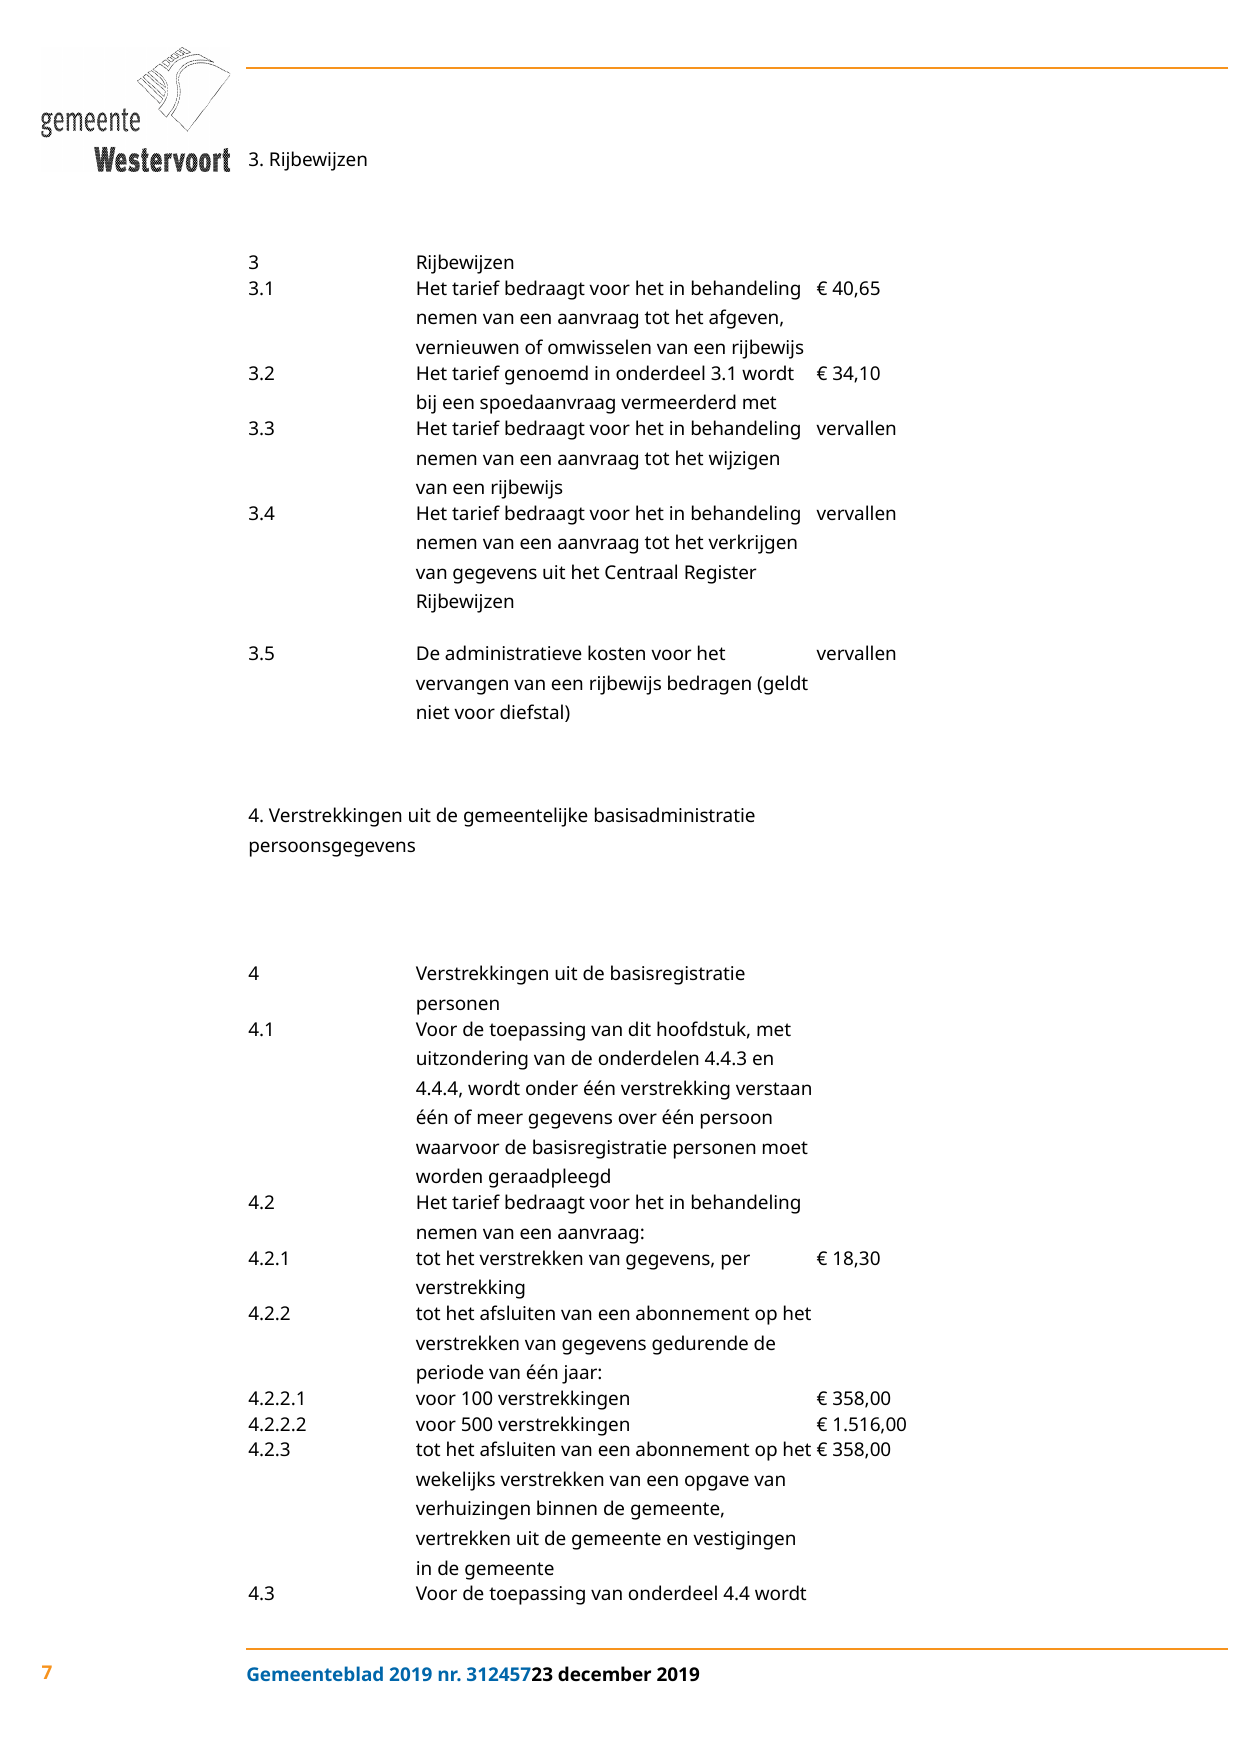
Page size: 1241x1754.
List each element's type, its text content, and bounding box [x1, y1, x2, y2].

table_cell 3.1 [248, 275, 416, 360]
table_cell 4.2.2.2 [248, 1411, 416, 1436]
table_cell [416, 751, 816, 777]
table_cell [416, 95, 816, 121]
table_cell 4.2 [248, 1190, 416, 1245]
table_cell [248, 615, 416, 640]
table_cell 3.4 [248, 500, 416, 614]
table_cell Het tarief bedraagt voor het in behandeling nemen van een aanvraag tot het verkrijgen van gegevens uit het Centraal Register Rijbewijzen [416, 500, 816, 614]
table_cell € 40,65 [816, 275, 984, 360]
table_cell [816, 802, 984, 858]
picture [41, 47, 231, 172]
table_cell Het tarief genoemd in onderdeel 3.1 wordt bij een spoedaanvraag vermeerderd met [416, 360, 816, 415]
table_cell [416, 935, 816, 961]
table_cell [416, 146, 816, 172]
table_cell [816, 777, 984, 802]
table_cell [816, 172, 984, 198]
table_cell [816, 1190, 984, 1245]
table_cell [416, 198, 816, 223]
table_cell [416, 909, 816, 935]
table_cell [816, 224, 984, 249]
table_cell [816, 935, 984, 961]
table_cell Voor de toepassing van onderdeel 4.4 wordt [416, 1581, 816, 1606]
table_cell [816, 198, 984, 223]
table_cell € 358,00 [816, 1436, 984, 1581]
table_cell [816, 121, 984, 146]
table_cell [416, 858, 816, 883]
table_cell [816, 751, 984, 777]
table_cell [248, 725, 416, 751]
table_cell tot het afsluiten van een abonnement op het wekelijks verstrekken van een opgave van verhuizingen binnen de gemeente, vertrekken uit de gemeente en vestigingen in de gemeente [416, 1436, 816, 1581]
table_cell vervallen [816, 500, 984, 614]
table_cell vervallen [816, 415, 984, 500]
table_cell [248, 95, 416, 121]
table_cell [816, 1016, 984, 1189]
table_cell € 358,00 [816, 1385, 984, 1411]
table_cell Het tarief bedraagt voor het in behandeling nemen van een aanvraag: [416, 1190, 816, 1245]
table_cell [248, 198, 416, 223]
table_cell 3 [248, 249, 416, 275]
table_cell 4. Verstrekkingen uit de gemeentelijke basisadministratie persoonsgegevens [248, 802, 816, 858]
table_cell vervallen [816, 640, 984, 725]
table_cell [248, 224, 416, 249]
table_cell 4 [248, 961, 416, 1016]
table_cell [248, 909, 416, 935]
table_cell [816, 725, 984, 751]
table_cell [816, 249, 984, 275]
table_cell tot het afsluiten van een abonnement op het verstrekken van gegevens gedurende de periode van één jaar: [416, 1300, 816, 1385]
table_cell [816, 95, 984, 121]
table_cell [816, 961, 984, 1016]
table_cell tot het verstrekken van gegevens, per verstrekking [416, 1245, 816, 1300]
table_cell 4.3 [248, 1581, 416, 1606]
table_cell [248, 883, 416, 909]
table_cell [248, 751, 416, 777]
table_cell [816, 858, 984, 883]
table_cell Het tarief bedraagt voor het in behandeling nemen van een aanvraag tot het afgeven, vernieuwen of omwisselen van een rijbewijs [416, 275, 816, 360]
table_cell [416, 883, 816, 909]
table_cell [816, 146, 984, 172]
table_cell Voor de toepassing van dit hoofdstuk, met uitzondering van de onderdelen 4.4.3 en 4.4.4, wordt onder één verstrekking verstaan één of meer gegevens over één persoon waarvoor de basisregistratie personen moet worden geraadpleegd [416, 1016, 816, 1189]
table_cell 4.2.3 [248, 1436, 416, 1581]
table_cell [416, 172, 816, 198]
table_cell 4.2.1 [248, 1245, 416, 1300]
table_cell [816, 1581, 984, 1606]
table_cell [816, 615, 984, 640]
table_cell [416, 224, 816, 249]
table_cell [248, 172, 416, 198]
table_cell [416, 615, 816, 640]
table_cell 4.2.2 [248, 1300, 416, 1385]
table_cell [816, 883, 984, 909]
table_cell Het tarief bedraagt voor het in behandeling nemen van een aanvraag tot het wijzigen van een rijbewijs [416, 415, 816, 500]
table_cell [248, 935, 416, 961]
table_cell 4.1 [248, 1016, 416, 1189]
table_cell [416, 777, 816, 802]
table_cell [248, 858, 416, 883]
table_cell € 34,10 [816, 360, 984, 415]
table_cell 4.2.2.1 [248, 1385, 416, 1411]
table_cell Verstrekkingen uit de basisregistratie personen [416, 961, 816, 1016]
table_cell Rijbewijzen [416, 249, 816, 275]
table_cell [416, 725, 816, 751]
table_cell voor 100 verstrekkingen [416, 1385, 816, 1411]
table_cell [248, 777, 416, 802]
table_cell [816, 1300, 984, 1385]
table_cell [248, 121, 416, 146]
table_cell 3.3 [248, 415, 416, 500]
table_cell 3.5 [248, 640, 416, 725]
table_cell voor 500 verstrekkingen [416, 1411, 816, 1436]
table_cell [416, 121, 816, 146]
table_cell 3.2 [248, 360, 416, 415]
table_cell € 1.516,00 [816, 1411, 984, 1436]
table_cell De administratieve kosten voor het vervangen van een rijbewijs bedragen (geldt niet voor diefstal) [416, 640, 816, 725]
table_cell [816, 909, 984, 935]
table_cell € 18,30 [816, 1245, 984, 1300]
table_cell 3. Rijbewijzen [248, 146, 416, 172]
